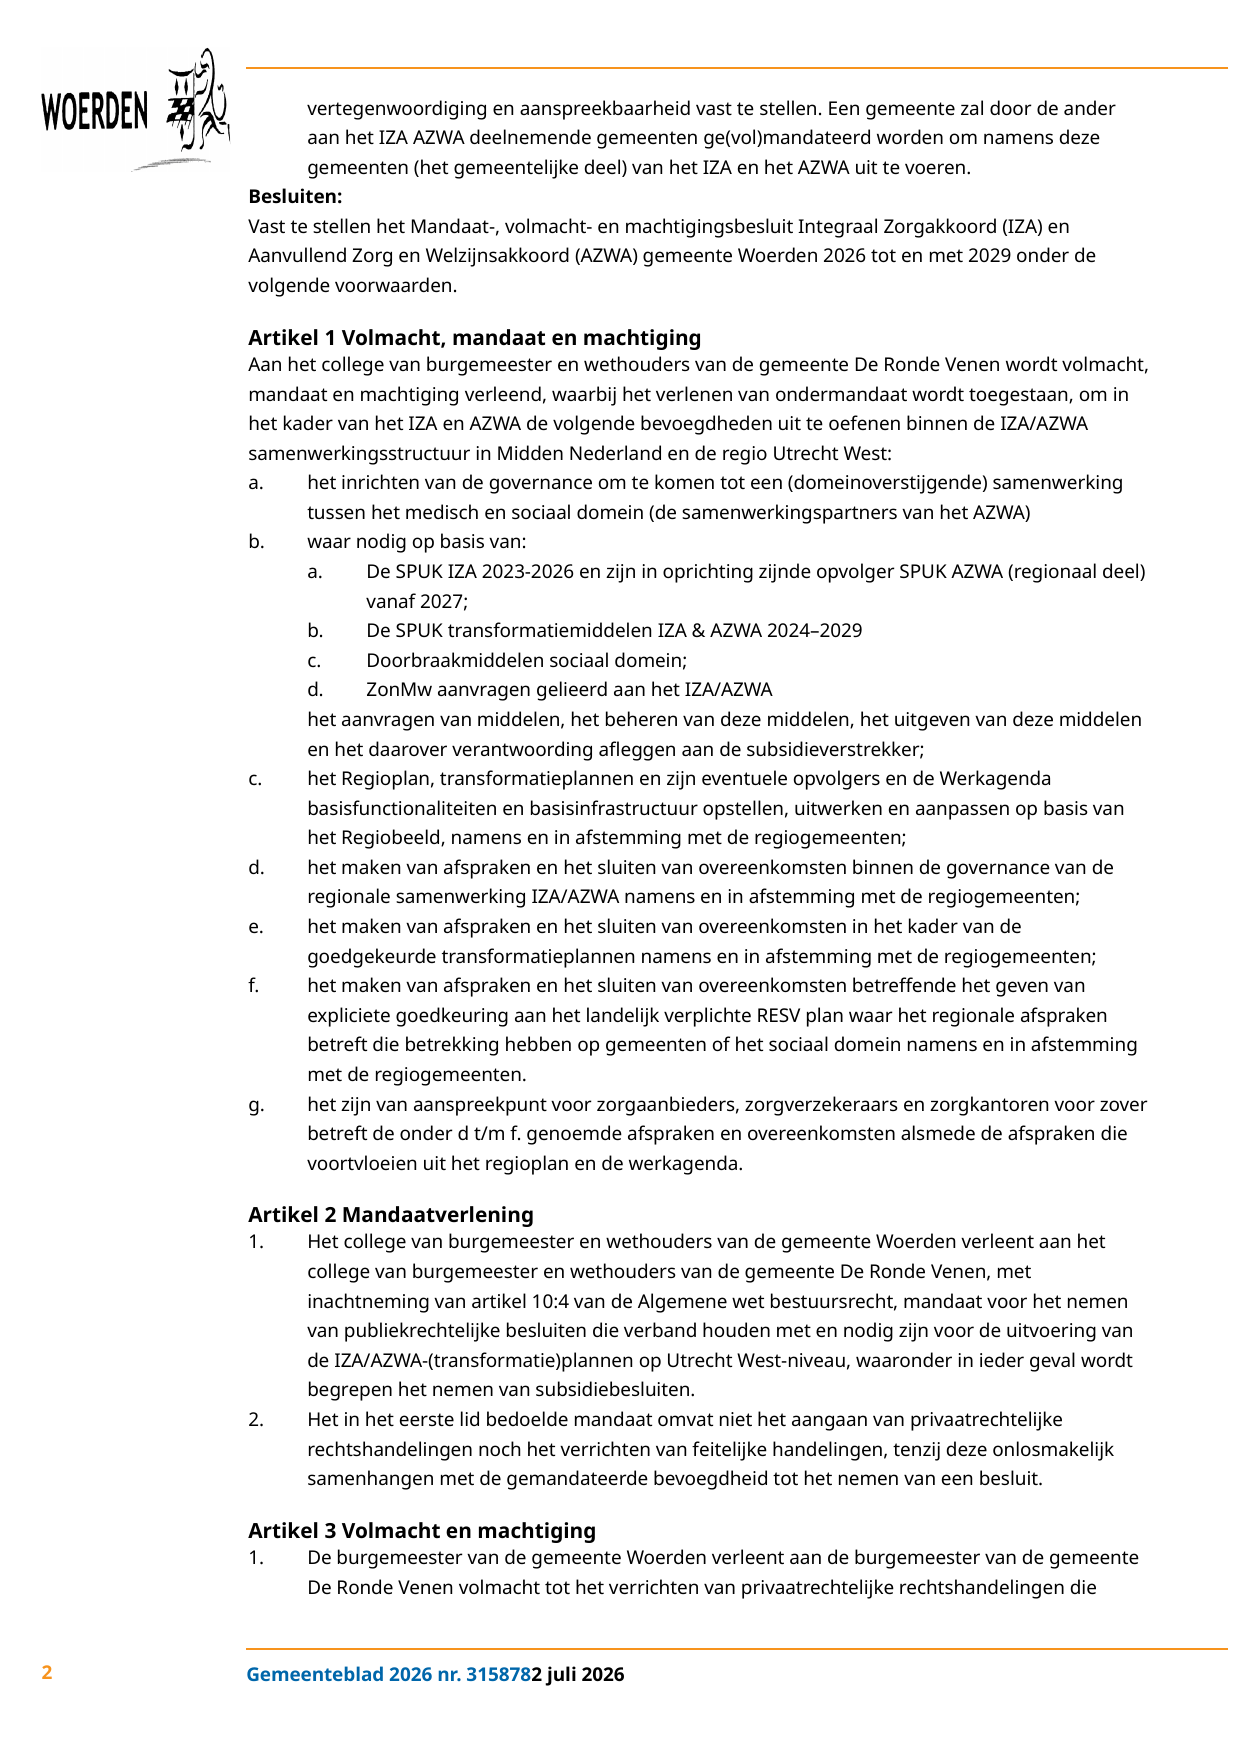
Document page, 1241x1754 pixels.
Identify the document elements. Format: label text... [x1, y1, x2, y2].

list het inrichten van de governance om te komen tot een (domeinoverstijgende) samenwerking tussen het medisch en sociaal domein (de samenwerkingspartners van het AZWA) [248, 469, 1152, 525]
text Artikel 2 Mandaatverlening [248, 1200, 1152, 1229]
list Het in het eerste lid bedoelde mandaat omvat niet het aangaan van privaatrechtelijke rechtshandelingen noch het verrichten van feitelijke handelingen, tenzij deze onlosmakelijk samenhangen met de gemandateerde bevoegdheid tot het nemen van een besluit. [248, 1406, 1152, 1491]
list waar nodig op basis van: [248, 529, 1152, 554]
list het maken van afspraken en het sluiten van overeenkomsten betreffende het geven van expliciete goedkeuring aan het landelijk verplichte RESV plan waar het regionale afspraken betreft die betrekking hebben op gemeenten of het sociaal domein namens en in afstemming met de regiogemeenten. [248, 972, 1152, 1087]
list De burgemeester van de gemeente Woerden verleent aan de burgemeester van de gemeente De Ronde Venen volmacht tot het verrichten van privaatrechtelijke rechtshandelingen die [248, 1544, 1152, 1599]
list het maken van afspraken en het sluiten van overeenkomsten in het kader van de goedgekeurde transformatieplannen namens en in afstemming met de regiogemeenten; [248, 913, 1152, 968]
list het Regioplan, transformatieplannen en zijn eventuele opvolgers en de Werkagenda basisfunctionaliteiten en basisinfrastructuur opstellen, uitwerken en aanpassen op basis van het Regiobeeld, namens en in afstemming met de regiogemeenten; [248, 765, 1152, 850]
picture [41, 47, 231, 172]
text Vast te stellen het Mandaat-, volmacht- en machtigingsbesluit Integraal Zorgakkoord (IZA) en Aanvullend Zorg en Welzijnsakkoord (AZWA) gemeente Woerden 2026 tot en met 2029 onder de volgende voorwaarden. [248, 213, 1152, 298]
list vertegenwoordiging en aanspreekbaarheid vast te stellen. Een gemeente zal door de ander aan het IZA AZWA deelnemende gemeenten ge(vol)mandateerd worden om namens deze gemeenten (het gemeentelijke deel) van het IZA en het AZWA uit te voeren. [248, 95, 1152, 180]
text Artikel 3 Volmacht en machtiging [248, 1516, 1152, 1544]
text Aan het college van burgemeester en wethouders van de gemeente De Ronde Venen wordt volmacht, mandaat en machtiging verleend, waarbij het verlenen van ondermandaat wordt toegestaan, om in het kader van het IZA en AZWA de volgende bevoegdheden uit te oefenen binnen de IZA/AZWA samenwerkingsstructuur in Midden Nederland en de regio Utrecht West: [248, 351, 1152, 466]
list het aanvragen van middelen, het beheren van deze middelen, het uitgeven van deze middelen en het daarover verantwoording afleggen aan de subsidieverstrekker; [248, 706, 1152, 761]
text Besluiten: [248, 183, 1152, 209]
list ZonMw aanvragen gelieerd aan het IZA/AZWA [307, 677, 1152, 702]
list Doorbraakmiddelen sociaal domein; [307, 647, 1152, 673]
list het zijn van aanspreekpunt voor zorgaanbieders, zorgverzekeraars en zorgkantoren voor zover betreft de onder d t/m f. genoemde afspraken en overeenkomsten alsmede de afspraken die voortvloeien uit het regioplan en de werkagenda. [248, 1091, 1152, 1176]
text Artikel 1 Volmacht, mandaat en machtiging [248, 323, 1152, 351]
list het maken van afspraken en het sluiten van overeenkomsten binnen de governance van de regionale samenwerking IZA/AZWA namens en in afstemming met de regiogemeenten; [248, 854, 1152, 909]
list De SPUK transformatiemiddelen IZA & AZWA 2024–2029 [307, 617, 1152, 643]
list Het college van burgemeester en wethouders van de gemeente Woerden verleent aan het college van burgemeester en wethouders van de gemeente De Ronde Venen, met inachtneming van artikel 10:4 van de Algemene wet bestuursrecht, mandaat voor het nemen van publiekrechtelijke besluiten die verband houden met en nodig zijn voor de uitvoering van de IZA/AZWA-(transformatie)plannen op Utrecht West-niveau, waaronder in ieder geval wordt begrepen het nemen van subsidiebesluiten. [248, 1229, 1152, 1402]
list De SPUK IZA 2023-2026 en zijn in oprichting zijnde opvolger SPUK AZWA (regionaal deel) vanaf 2027; [307, 558, 1152, 613]
